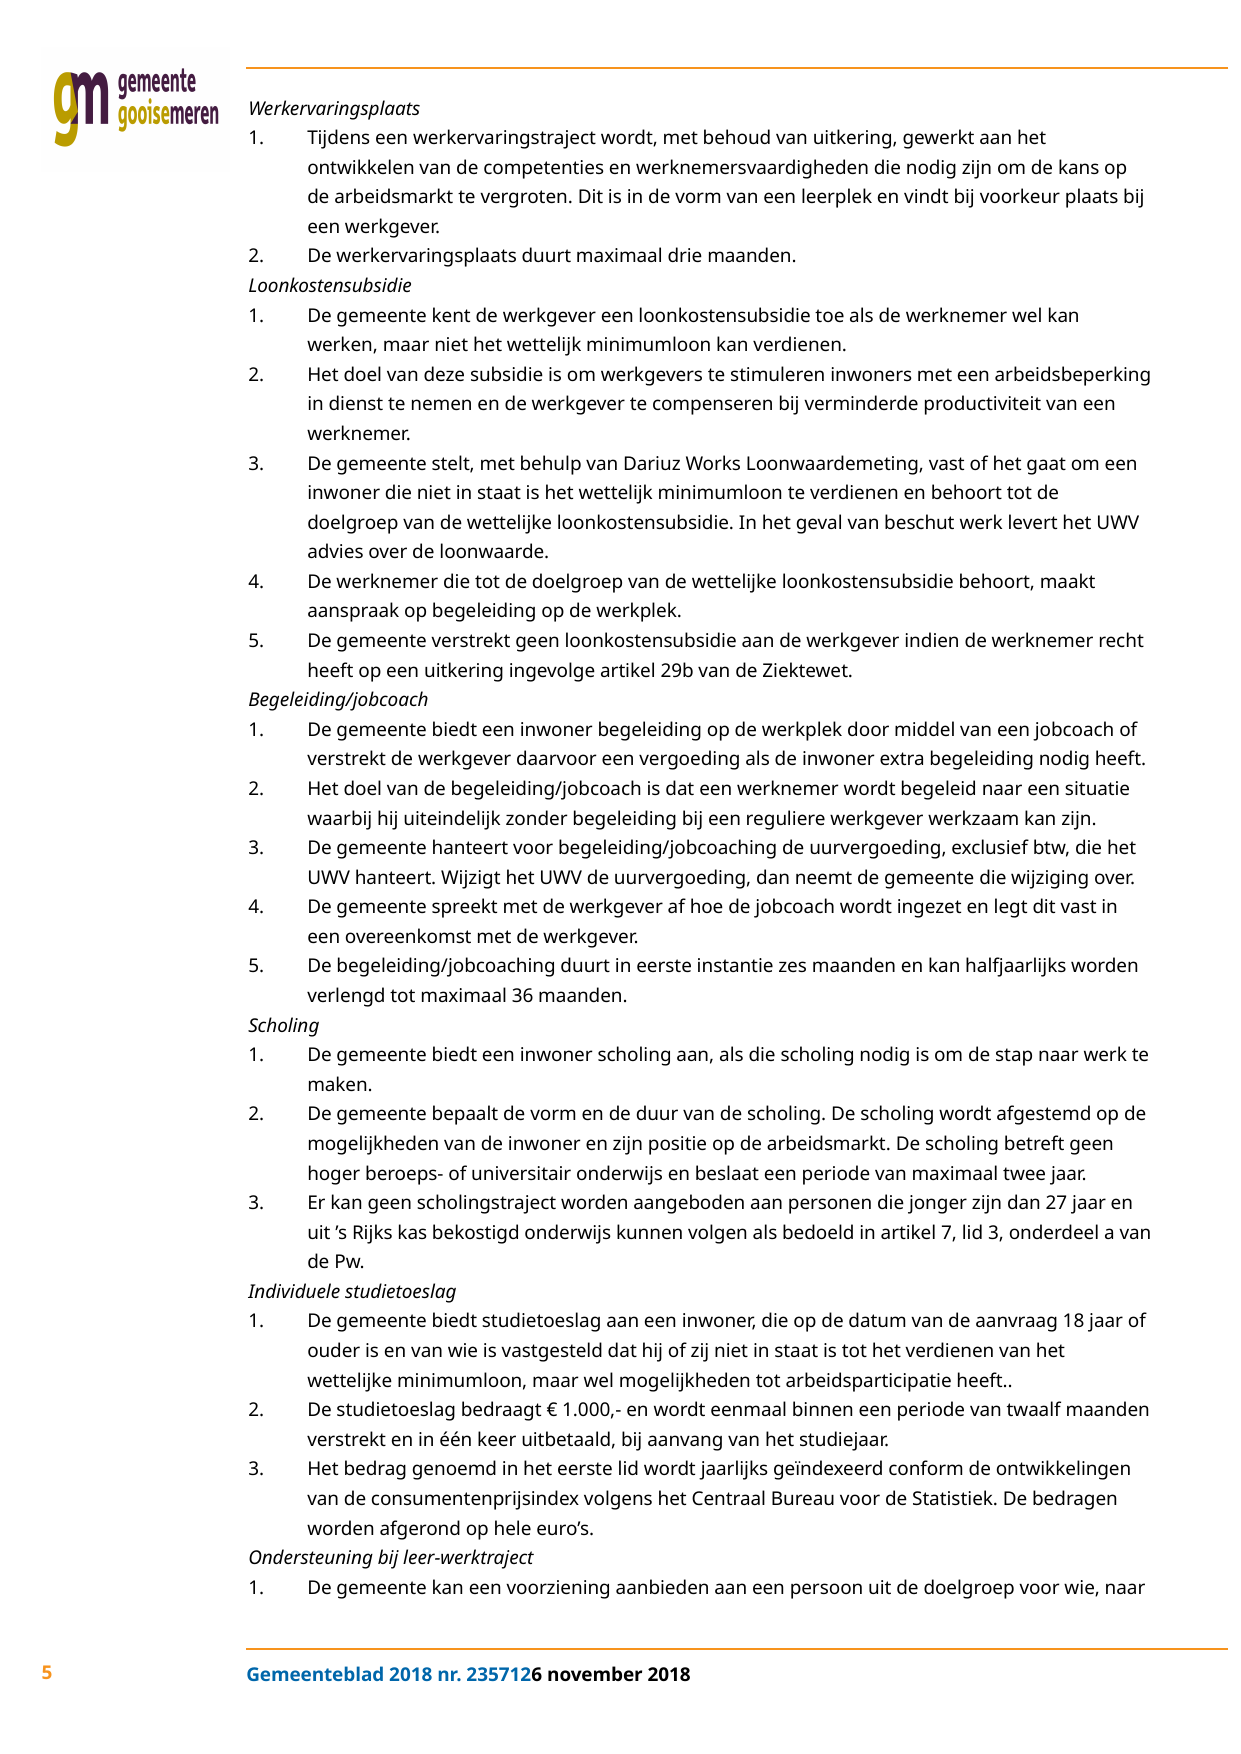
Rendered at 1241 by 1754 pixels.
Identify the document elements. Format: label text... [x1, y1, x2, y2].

list De gemeente biedt een inwoner begeleiding op de werkplek door middel van een jobcoach of verstrekt de werkgever daarvoor een vergoeding als de inwoner extra begeleiding nodig heeft. [248, 716, 1152, 771]
list De gemeente verstrekt geen loonkostensubsidie aan de werkgever indien de werknemer recht heeft op een uitkering ingevolge artikel 29b van de Ziektewet. [248, 627, 1152, 683]
list De studietoeslag bedraagt € 1.000,- en wordt eenmaal binnen een periode van twaalf maanden verstrekt en in één keer uitbetaald, bij aanvang van het studiejaar. [248, 1396, 1152, 1452]
list De gemeente kan een voorziening aanbieden aan een persoon uit de doelgroep voor wie, naar [248, 1574, 1152, 1600]
list Het bedrag genoemd in het eerste lid wordt jaarlijks geïndexeerd conform de ontwikkelingen van de consumentenprijsindex volgens het Centraal Bureau voor de Statistiek. De bedragen worden afgerond op hele euro’s. [248, 1456, 1152, 1541]
list Het doel van deze subsidie is om werkgevers te stimuleren inwoners met een arbeidsbeperking in dienst te nemen en de werkgever te compenseren bij verminderde productiviteit van een werknemer. [248, 361, 1152, 446]
text Individuele studietoeslag [248, 1278, 1152, 1304]
list Het doel van de begeleiding/jobcoach is dat een werknemer wordt begeleid naar een situatie waarbij hij uiteindelijk zonder begeleiding bij een reguliere werkgever werkzaam kan zijn. [248, 775, 1152, 831]
list De gemeente stelt, met behulp van Dariuz Works Loonwaardemeting, vast of het gaat om een inwoner die niet in staat is het wettelijk minimumloon te verdienen en behoort tot de doelgroep van de wettelijke loonkostensubsidie. In het geval van beschut werk levert het UWV advies over de loonwaarde. [248, 450, 1152, 564]
list De begeleiding/jobcoaching duurt in eerste instantie zes maanden en kan halfjaarlijks worden verlengd tot maximaal 36 maanden. [248, 953, 1152, 1008]
picture [41, 47, 231, 172]
list De gemeente spreekt met de werkgever af hoe de jobcoach wordt ingezet en legt dit vast in een overeenkomst met de werkgever. [248, 893, 1152, 949]
list De gemeente bepaalt de vorm en de duur van de scholing. De scholing wordt afgestemd op de mogelijkheden van de inwoner en zijn positie op de arbeidsmarkt. De scholing betreft geen hoger beroeps- of universitair onderwijs en beslaat een periode van maximaal twee jaar. [248, 1101, 1152, 1186]
list De gemeente hanteert voor begeleiding/jobcoaching de uurvergoeding, exclusief btw, die het UWV hanteert. Wijzigt het UWV de uurvergoeding, dan neemt de gemeente die wijziging over. [248, 834, 1152, 890]
list De gemeente biedt een inwoner scholing aan, als die scholing nodig is om de stap naar werk te maken. [248, 1041, 1152, 1097]
text Werkervaringsplaats [248, 95, 1152, 121]
list De werkervaringsplaats duurt maximaal drie maanden. [248, 243, 1152, 268]
list Er kan geen scholingstraject worden aangeboden aan personen die jonger zijn dan 27 jaar en uit ’s Rijks kas bekostigd onderwijs kunnen volgen als bedoeld in artikel 7, lid 3, onderdeel a van de Pw. [248, 1189, 1152, 1274]
text Ondersteuning bij leer-werktraject [248, 1544, 1152, 1570]
list De gemeente kent de werkgever een loonkostensubsidie toe als de werknemer wel kan werken, maar niet het wettelijk minimumloon kan verdienen. [248, 302, 1152, 357]
list Tijdens een werkervaringstraject wordt, met behoud van uitkering, gewerkt aan het ontwikkelen van de competenties en werknemersvaardigheden die nodig zijn om de kans op de arbeidsmarkt te vergroten. Dit is in de vorm van een leerplek en vindt bij voorkeur plaats bij een werkgever. [248, 124, 1152, 239]
text Scholing [248, 1012, 1152, 1038]
list De werknemer die tot de doelgroep van de wettelijke loonkostensubsidie behoort, maakt aanspraak op begeleiding op de werkplek. [248, 568, 1152, 623]
list De gemeente biedt studietoeslag aan een inwoner, die op de datum van de aanvraag 18 jaar of ouder is en van wie is vastgesteld dat hij of zij niet in staat is tot het verdienen van het wettelijke minimumloon, maar wel mogelijkheden tot arbeidsparticipatie heeft.. [248, 1308, 1152, 1393]
text Begeleiding/jobcoach [248, 686, 1152, 712]
text Loonkostensubsidie [248, 272, 1152, 298]
